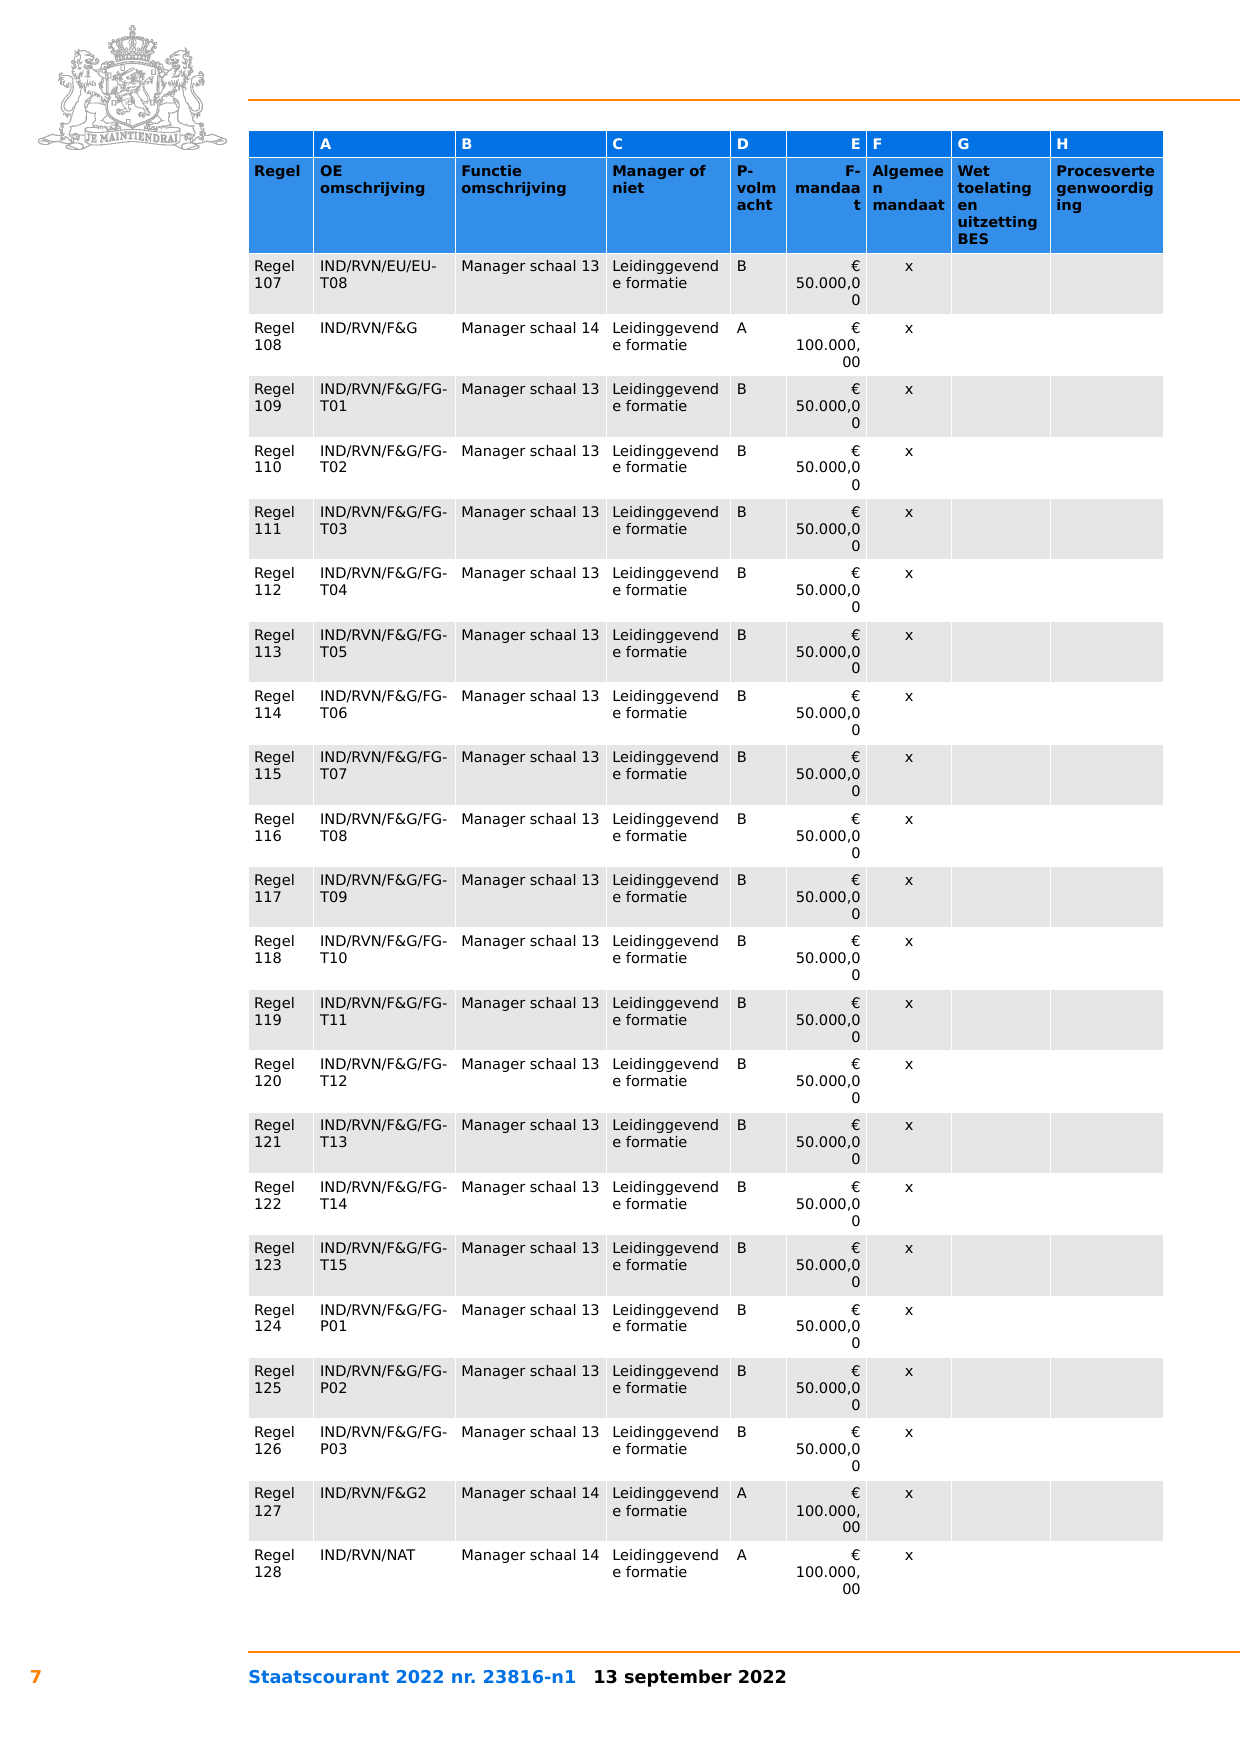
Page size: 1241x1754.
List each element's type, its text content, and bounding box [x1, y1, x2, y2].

table_cell Leidinggevende formatie [607, 745, 730, 805]
table_cell € 50.000,00 [787, 806, 866, 866]
table_cell Leidinggevende formatie [607, 867, 730, 927]
table_cell x [867, 315, 951, 375]
table_cell x [867, 1235, 951, 1296]
table_cell € 50.000,00 [787, 438, 866, 498]
table_cell Leidinggevende formatie [607, 1174, 730, 1234]
table_cell € 50.000,00 [787, 990, 866, 1050]
table_cell [1051, 499, 1163, 559]
table_cell x [867, 1174, 951, 1234]
table_cell [952, 745, 1050, 805]
table_cell x [867, 560, 951, 621]
table_cell Regel 120 [249, 1051, 313, 1112]
table_cell IND/RVN/F&G/FG-T15 [314, 1235, 455, 1296]
table_cell x [867, 1051, 951, 1112]
table_cell Manager schaal 13 [456, 1113, 606, 1173]
table_cell Manager schaal 13 [456, 929, 606, 989]
table_cell Regel 119 [249, 990, 313, 1050]
table_cell x [867, 1542, 951, 1602]
table_cell Regel 117 [249, 867, 313, 927]
table_cell x [867, 990, 951, 1050]
table_cell IND/RVN/F&G [314, 315, 455, 375]
table_cell Manager schaal 13 [456, 806, 606, 866]
table_cell [1051, 929, 1163, 989]
table_cell Leidinggevende formatie [607, 990, 730, 1050]
table_cell € 100.000,00 [787, 1542, 866, 1602]
table_cell B [731, 990, 786, 1050]
table_cell Regel 112 [249, 560, 313, 621]
table_cell Regel 109 [249, 376, 313, 437]
table_cell [952, 315, 1050, 375]
table_cell Leidinggevende formatie [607, 1051, 730, 1112]
table_cell [1051, 1358, 1163, 1418]
table_cell € 50.000,00 [787, 376, 866, 437]
table_cell Regel 123 [249, 1235, 313, 1296]
table_cell B [731, 499, 786, 559]
table_cell Regel 111 [249, 499, 313, 559]
table_cell € 50.000,00 [787, 683, 866, 743]
table_cell B [731, 376, 786, 437]
table_cell Regel 125 [249, 1358, 313, 1418]
table_cell [1051, 867, 1163, 927]
table_cell Leidinggevende formatie [607, 806, 730, 866]
table_cell [1051, 622, 1163, 682]
table_cell Manager schaal 13 [456, 683, 606, 743]
table_cell IND/RVN/F&G/FG-T09 [314, 867, 455, 927]
table_cell [1051, 745, 1163, 805]
table_cell B [731, 683, 786, 743]
table_cell Functie omschrijving [456, 158, 606, 253]
table_cell x [867, 1481, 951, 1541]
table_cell Procesvertegenwoordiging [1051, 158, 1163, 253]
table_header G [952, 131, 1050, 157]
table_cell B [731, 867, 786, 927]
table_cell B [731, 254, 786, 314]
table_cell IND/RVN/F&G/FG-T04 [314, 560, 455, 621]
table_cell x [867, 438, 951, 498]
table_cell x [867, 376, 951, 437]
table_cell [952, 1174, 1050, 1234]
table_header A [314, 131, 455, 157]
table_cell A [731, 315, 786, 375]
table_cell B [731, 1235, 786, 1296]
table_cell Leidinggevende formatie [607, 1113, 730, 1173]
table_cell OE omschrijving [314, 158, 455, 253]
table_cell B [731, 1051, 786, 1112]
table_cell Manager schaal 13 [456, 745, 606, 805]
table_cell Leidinggevende formatie [607, 683, 730, 743]
table_cell Manager schaal 13 [456, 438, 606, 498]
table_cell x [867, 499, 951, 559]
table_cell [952, 1419, 1050, 1480]
table_cell Manager schaal 13 [456, 376, 606, 437]
table_cell IND/RVN/NAT [314, 1542, 455, 1602]
table_cell Regel 127 [249, 1481, 313, 1541]
table_cell x [867, 683, 951, 743]
table_cell [952, 1481, 1050, 1541]
table_cell IND/RVN/F&G/FG-T12 [314, 1051, 455, 1112]
table_cell [1051, 1174, 1163, 1234]
table_cell Regel 126 [249, 1419, 313, 1480]
table_cell B [731, 1358, 786, 1418]
table_cell x [867, 929, 951, 989]
table_cell IND/RVN/F&G/FG-P01 [314, 1297, 455, 1357]
picture [38, 25, 227, 150]
table_cell IND/RVN/F&G/FG-T06 [314, 683, 455, 743]
table_cell € 50.000,00 [787, 1174, 866, 1234]
table_cell [1051, 438, 1163, 498]
table_cell IND/RVN/F&G/FG-T03 [314, 499, 455, 559]
table_cell € 50.000,00 [787, 867, 866, 927]
table_cell Manager schaal 13 [456, 1419, 606, 1480]
table_cell P-volmacht [731, 158, 786, 253]
table_cell € 50.000,00 [787, 560, 866, 621]
table_cell B [731, 438, 786, 498]
table_cell F-mandaat [787, 158, 866, 253]
table_cell Regel [249, 158, 313, 253]
table_cell [1051, 1051, 1163, 1112]
table_cell [952, 683, 1050, 743]
table_cell Regel 118 [249, 929, 313, 989]
table_cell IND/RVN/F&G/FG-T01 [314, 376, 455, 437]
table_cell Manager schaal 13 [456, 1051, 606, 1112]
table_cell € 50.000,00 [787, 1113, 866, 1173]
table_cell B [731, 1419, 786, 1480]
table_cell Manager schaal 14 [456, 1481, 606, 1541]
table_cell Algemeen mandaat [867, 158, 951, 253]
table_cell [1051, 1297, 1163, 1357]
table_cell B [731, 929, 786, 989]
table_header E [787, 131, 866, 157]
table_cell Manager schaal 13 [456, 990, 606, 1050]
table_header D [731, 131, 786, 157]
table_cell [952, 1542, 1050, 1602]
table_cell € 50.000,00 [787, 1419, 866, 1480]
table_cell IND/RVN/F&G/FG-T08 [314, 806, 455, 866]
table_header C [607, 131, 730, 157]
table_cell IND/RVN/F&G/FG-T10 [314, 929, 455, 989]
table_cell x [867, 1297, 951, 1357]
table_header H [1051, 131, 1163, 157]
table_cell Leidinggevende formatie [607, 1419, 730, 1480]
table_cell A [731, 1542, 786, 1602]
table_cell [1051, 315, 1163, 375]
table_cell [1051, 1113, 1163, 1173]
table_cell Leidinggevende formatie [607, 499, 730, 559]
table_cell IND/RVN/F&G/FG-P02 [314, 1358, 455, 1418]
table_cell € 100.000,00 [787, 1481, 866, 1541]
table_cell [1051, 1419, 1163, 1480]
table_cell Leidinggevende formatie [607, 1297, 730, 1357]
table_cell € 50.000,00 [787, 929, 866, 989]
table_cell Regel 128 [249, 1542, 313, 1602]
table_cell A [731, 1481, 786, 1541]
table_cell [952, 1297, 1050, 1357]
table_cell [1051, 376, 1163, 437]
table_header B [456, 131, 606, 157]
table_cell Regel 115 [249, 745, 313, 805]
table_cell IND/RVN/F&G/FG-T02 [314, 438, 455, 498]
table_header [249, 131, 313, 157]
table_cell x [867, 1113, 951, 1173]
table_cell B [731, 560, 786, 621]
table_cell Manager schaal 14 [456, 1542, 606, 1602]
table_cell Regel 108 [249, 315, 313, 375]
table_cell Wet toelating en uitzetting BES [952, 158, 1050, 253]
table_cell IND/RVN/F&G/FG-T05 [314, 622, 455, 682]
table_cell Leidinggevende formatie [607, 1235, 730, 1296]
table_cell [952, 1235, 1050, 1296]
table_cell x [867, 867, 951, 927]
table_cell Regel 113 [249, 622, 313, 682]
table_cell [1051, 1235, 1163, 1296]
table_cell x [867, 622, 951, 682]
table_cell IND/RVN/F&G/FG-P03 [314, 1419, 455, 1480]
table_cell Leidinggevende formatie [607, 1542, 730, 1602]
table_cell x [867, 1358, 951, 1418]
table_cell B [731, 622, 786, 682]
table_cell Manager schaal 13 [456, 1235, 606, 1296]
table_cell [1051, 1481, 1163, 1541]
table_cell [952, 438, 1050, 498]
table_cell Leidinggevende formatie [607, 376, 730, 437]
table_cell IND/RVN/F&G2 [314, 1481, 455, 1541]
table_cell Regel 114 [249, 683, 313, 743]
table_cell Leidinggevende formatie [607, 254, 730, 314]
table_cell € 50.000,00 [787, 745, 866, 805]
table_cell [952, 867, 1050, 927]
table_cell x [867, 745, 951, 805]
table_cell Manager schaal 13 [456, 1358, 606, 1418]
table_cell B [731, 745, 786, 805]
table_cell Leidinggevende formatie [607, 315, 730, 375]
table_cell € 50.000,00 [787, 1358, 866, 1418]
table_cell € 50.000,00 [787, 1297, 866, 1357]
table_cell Manager schaal 13 [456, 560, 606, 621]
table_cell [952, 1113, 1050, 1173]
table_cell Regel 121 [249, 1113, 313, 1173]
table_cell Manager schaal 14 [456, 315, 606, 375]
table_cell Leidinggevende formatie [607, 1358, 730, 1418]
table_cell B [731, 1297, 786, 1357]
table_cell IND/RVN/F&G/FG-T14 [314, 1174, 455, 1234]
table_cell Manager schaal 13 [456, 254, 606, 314]
table_cell Manager schaal 13 [456, 867, 606, 927]
table_cell [1051, 806, 1163, 866]
table_cell Leidinggevende formatie [607, 438, 730, 498]
table_cell Manager schaal 13 [456, 1297, 606, 1357]
table_cell [952, 254, 1050, 314]
table_cell IND/RVN/F&G/FG-T07 [314, 745, 455, 805]
table_cell € 50.000,00 [787, 1235, 866, 1296]
table_cell [1051, 254, 1163, 314]
table_cell € 50.000,00 [787, 254, 866, 314]
table_cell [952, 499, 1050, 559]
table_cell IND/RVN/F&G/FG-T11 [314, 990, 455, 1050]
table_cell Leidinggevende formatie [607, 622, 730, 682]
table_cell Leidinggevende formatie [607, 560, 730, 621]
table_cell Manager schaal 13 [456, 1174, 606, 1234]
table_cell Manager of niet [607, 158, 730, 253]
table_header F [867, 131, 951, 157]
table_cell B [731, 1113, 786, 1173]
table_cell Leidinggevende formatie [607, 1481, 730, 1541]
table_cell Regel 122 [249, 1174, 313, 1234]
table_cell € 50.000,00 [787, 622, 866, 682]
table_cell [952, 1358, 1050, 1418]
table_cell [952, 990, 1050, 1050]
table_cell [952, 929, 1050, 989]
table_cell x [867, 806, 951, 866]
table_cell x [867, 254, 951, 314]
table_cell [952, 1051, 1050, 1112]
table_cell Leidinggevende formatie [607, 929, 730, 989]
table_cell [952, 560, 1050, 621]
table_cell € 50.000,00 [787, 1051, 866, 1112]
table_cell € 100.000,00 [787, 315, 866, 375]
table_cell Regel 124 [249, 1297, 313, 1357]
table_cell [952, 376, 1050, 437]
table_cell [952, 806, 1050, 866]
table_cell [952, 622, 1050, 682]
table_cell Regel 116 [249, 806, 313, 866]
table_cell [1051, 560, 1163, 621]
table_cell x [867, 1419, 951, 1480]
table_cell B [731, 806, 786, 866]
table_cell [1051, 990, 1163, 1050]
table_cell Regel 107 [249, 254, 313, 314]
table_cell IND/RVN/EU/EU-T08 [314, 254, 455, 314]
table_cell IND/RVN/F&G/FG-T13 [314, 1113, 455, 1173]
table_cell Manager schaal 13 [456, 499, 606, 559]
table_cell [1051, 683, 1163, 743]
table_cell Regel 110 [249, 438, 313, 498]
table_cell Manager schaal 13 [456, 622, 606, 682]
table_cell [1051, 1542, 1163, 1602]
table_cell € 50.000,00 [787, 499, 866, 559]
table_cell B [731, 1174, 786, 1234]
